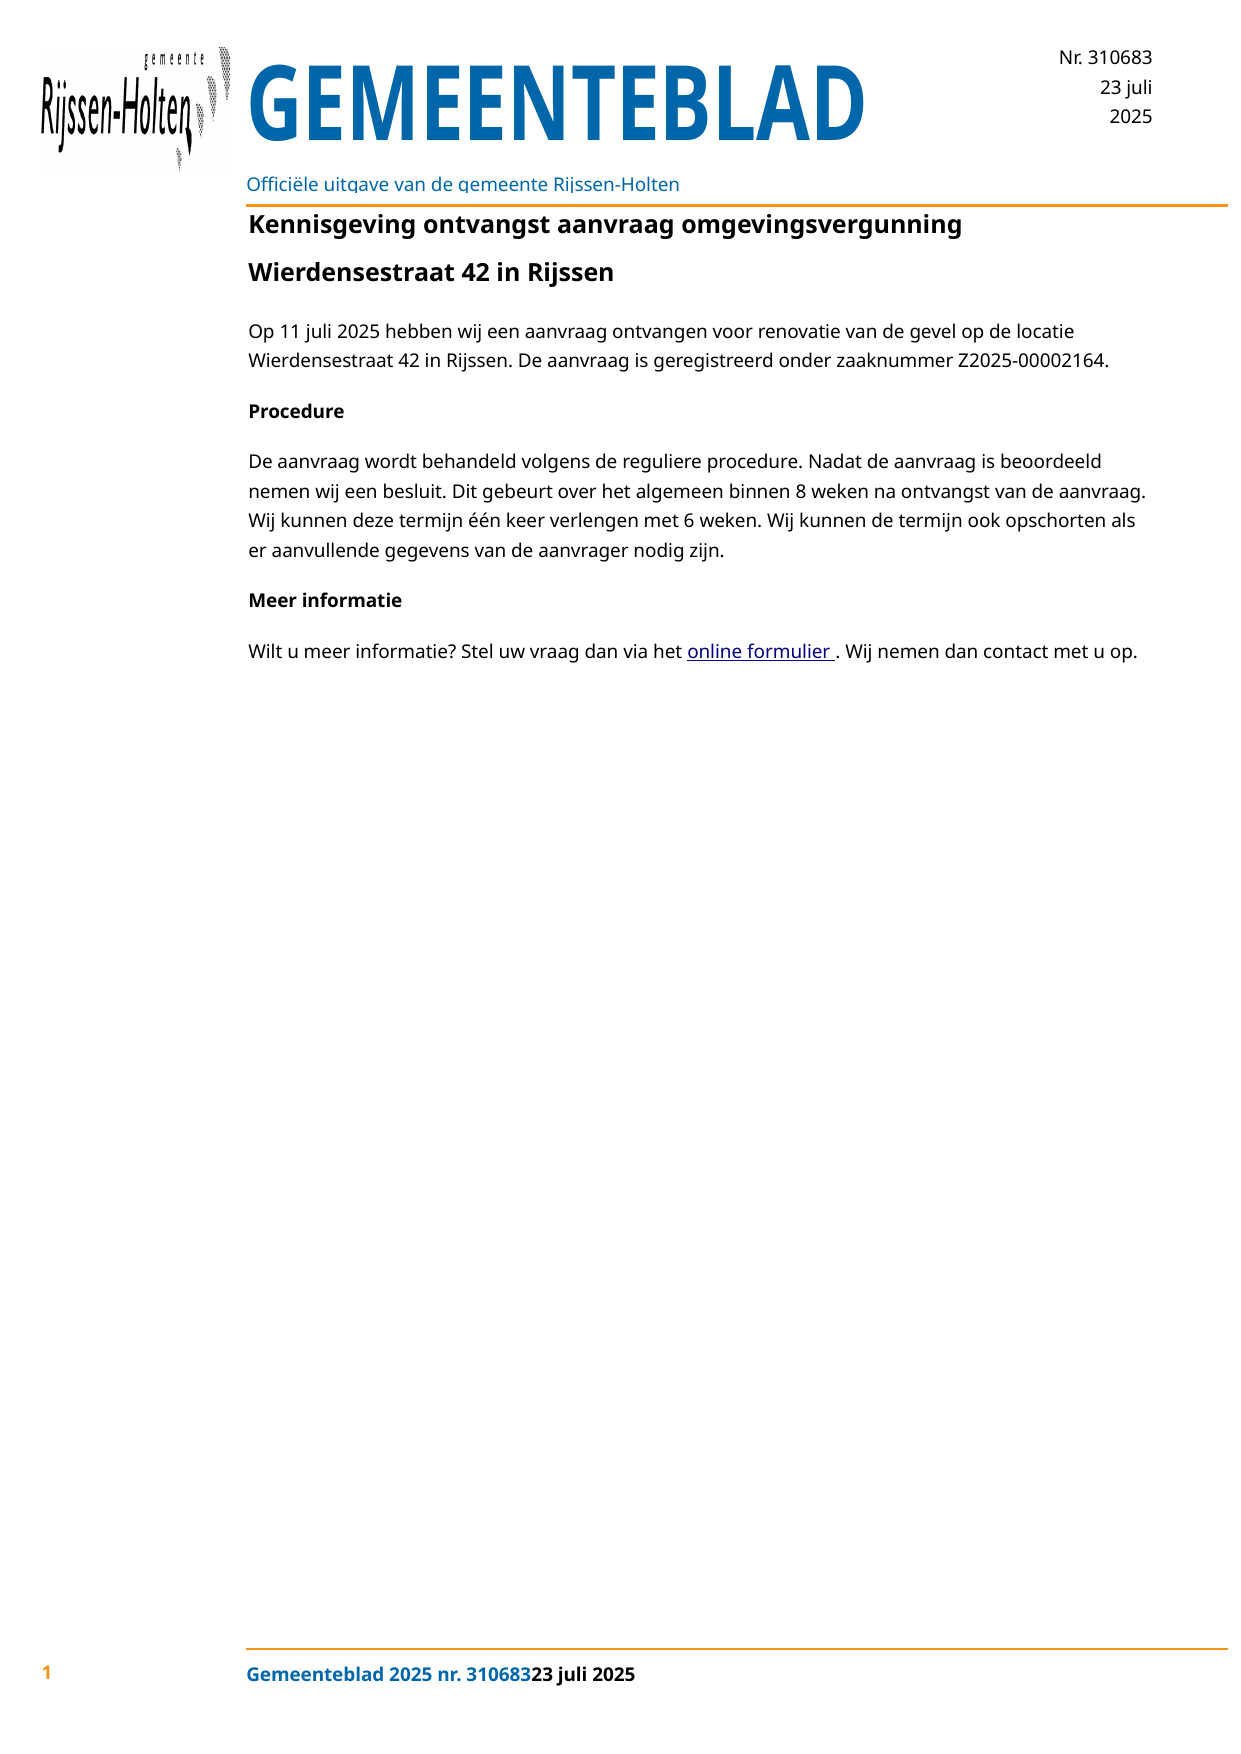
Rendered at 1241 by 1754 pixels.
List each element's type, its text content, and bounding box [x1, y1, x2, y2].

text Op 11 juli 2025 hebben wij een aanvraag ontvangen voor renovatie van de gevel op de locatie Wierdensestraat 42 in Rijssen. De aanvraag is geregistreerd onder zaaknummer Z2025-00002164. [248, 318, 1152, 373]
text Procedure [248, 398, 1152, 424]
text Kennisgeving ontvangst aanvraag omgevingsvergunning Wierdensestraat 42 in Rijssen [248, 207, 1152, 288]
text Meer informatie [248, 587, 1152, 613]
picture [41, 47, 231, 172]
text De aanvraag wordt behandeld volgens de reguliere procedure. Nadat de aanvraag is beoordeeld nemen wij een besluit. Dit gebeurt over het algemeen binnen 8 weken na ontvangst van de aanvraag. Wij kunnen deze termijn één keer verlengen met 6 weken. Wij kunnen de termijn ook opschorten als er aanvullende gegevens van de aanvrager nodig zijn. [248, 448, 1152, 563]
text Wilt u meer informatie? Stel uw vraag dan via het online formulier . Wij nemen dan contact met u op. [248, 638, 1152, 664]
